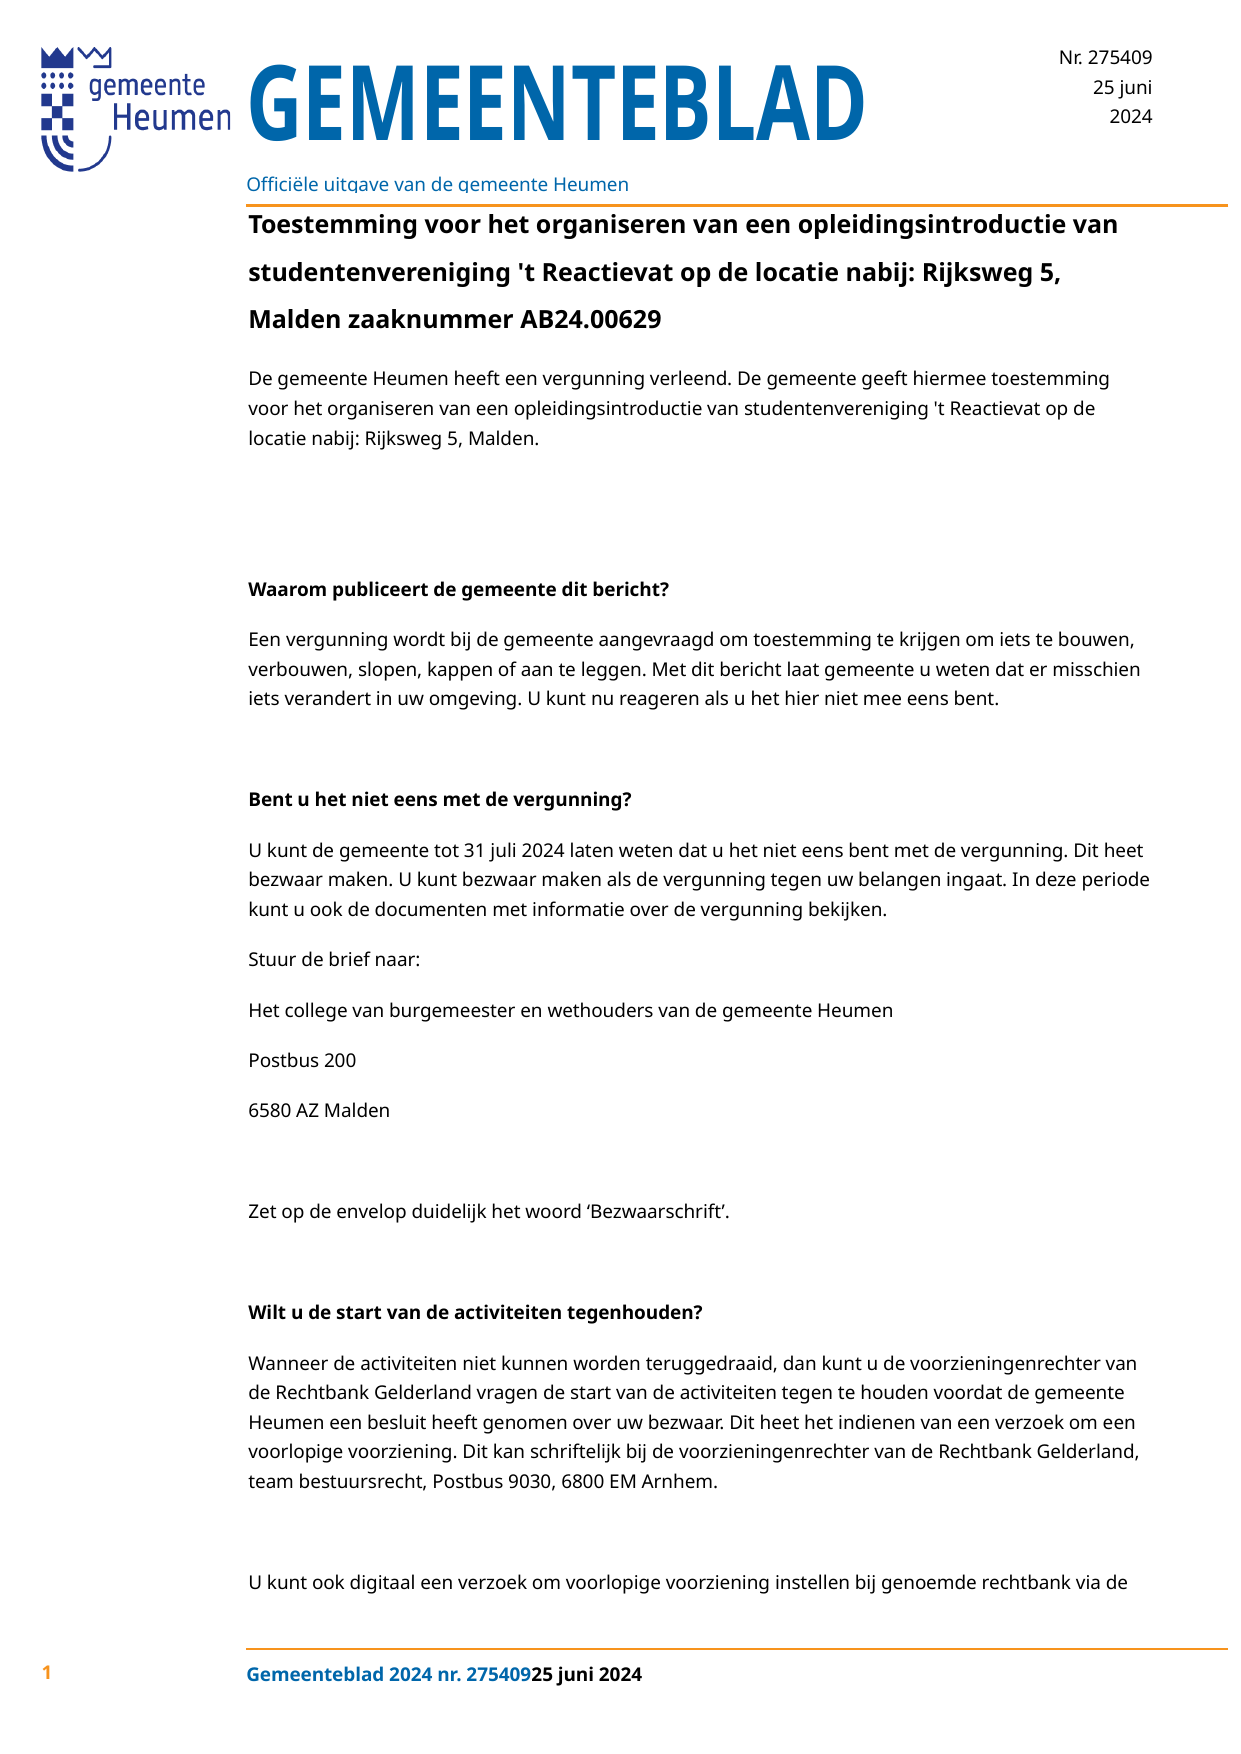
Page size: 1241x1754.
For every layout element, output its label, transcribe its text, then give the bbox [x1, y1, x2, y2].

text Het college van burgemeester en wethouders van de gemeente Heumen [248, 997, 1152, 1022]
text Bent u het niet eens met de vergunning? [248, 786, 1152, 812]
picture [41, 47, 231, 172]
text Een vergunning wordt bij de gemeente aangevraagd om toestemming te krijgen om iets te bouwen, verbouwen, slopen, kappen of aan te leggen. Met dit bericht laat gemeente u weten dat er misschien iets verandert in uw omgeving. U kunt nu reageren als u het hier niet mee eens bent. [248, 626, 1152, 711]
text Zet op de envelop duidelijk het woord ‘Bezwaarschrift’. [248, 1198, 1152, 1224]
text Postbus 200 [248, 1047, 1152, 1073]
text De gemeente Heumen heeft een vergunning verleend. De gemeente geeft hiermee toestemming voor het organiseren van een opleidingsintroductie van studentenvereniging 't Reactievat op de locatie nabij: Rijksweg 5, Malden. [248, 366, 1152, 450]
text Waarom publiceert de gemeente dit bericht? [248, 576, 1152, 602]
text U kunt de gemeente tot 31 juli 2024 laten weten dat u het niet eens bent met de vergunning. Dit heet bezwaar maken. U kunt bezwaar maken als de vergunning tegen uw belangen ingaat. In deze periode kunt u ook de documenten met informatie over de vergunning bekijken. [248, 837, 1152, 922]
text Stuur de brief naar: [248, 946, 1152, 972]
text 6580 AZ Malden [248, 1098, 1152, 1123]
text Wanneer de activiteiten niet kunnen worden teruggedraaid, dan kunt u de voorzieningenrechter van de Rechtbank Gelderland vragen de start van de activiteiten tegen te houden voordat de gemeente Heumen een besluit heeft genomen over uw bezwaar. Dit heet het indienen van een verzoek om een voorlopige voorziening. Dit kan schriftelijk bij de voorzieningenrechter van de Rechtbank Gelderland, team bestuursrecht, Postbus 9030, 6800 EM Arnhem. [248, 1350, 1152, 1494]
text U kunt ook digitaal een verzoek om voorlopige voorziening instellen bij genoemde rechtbank via de [248, 1569, 1152, 1594]
text Toestemming voor het organiseren van een opleidingsintroductie van studentenvereniging 't Reactievat op de locatie nabij: Rijksweg 5, Malden zaaknummer AB24.00629 [248, 207, 1152, 336]
text Wilt u de start van de activiteiten tegenhouden? [248, 1299, 1152, 1325]
